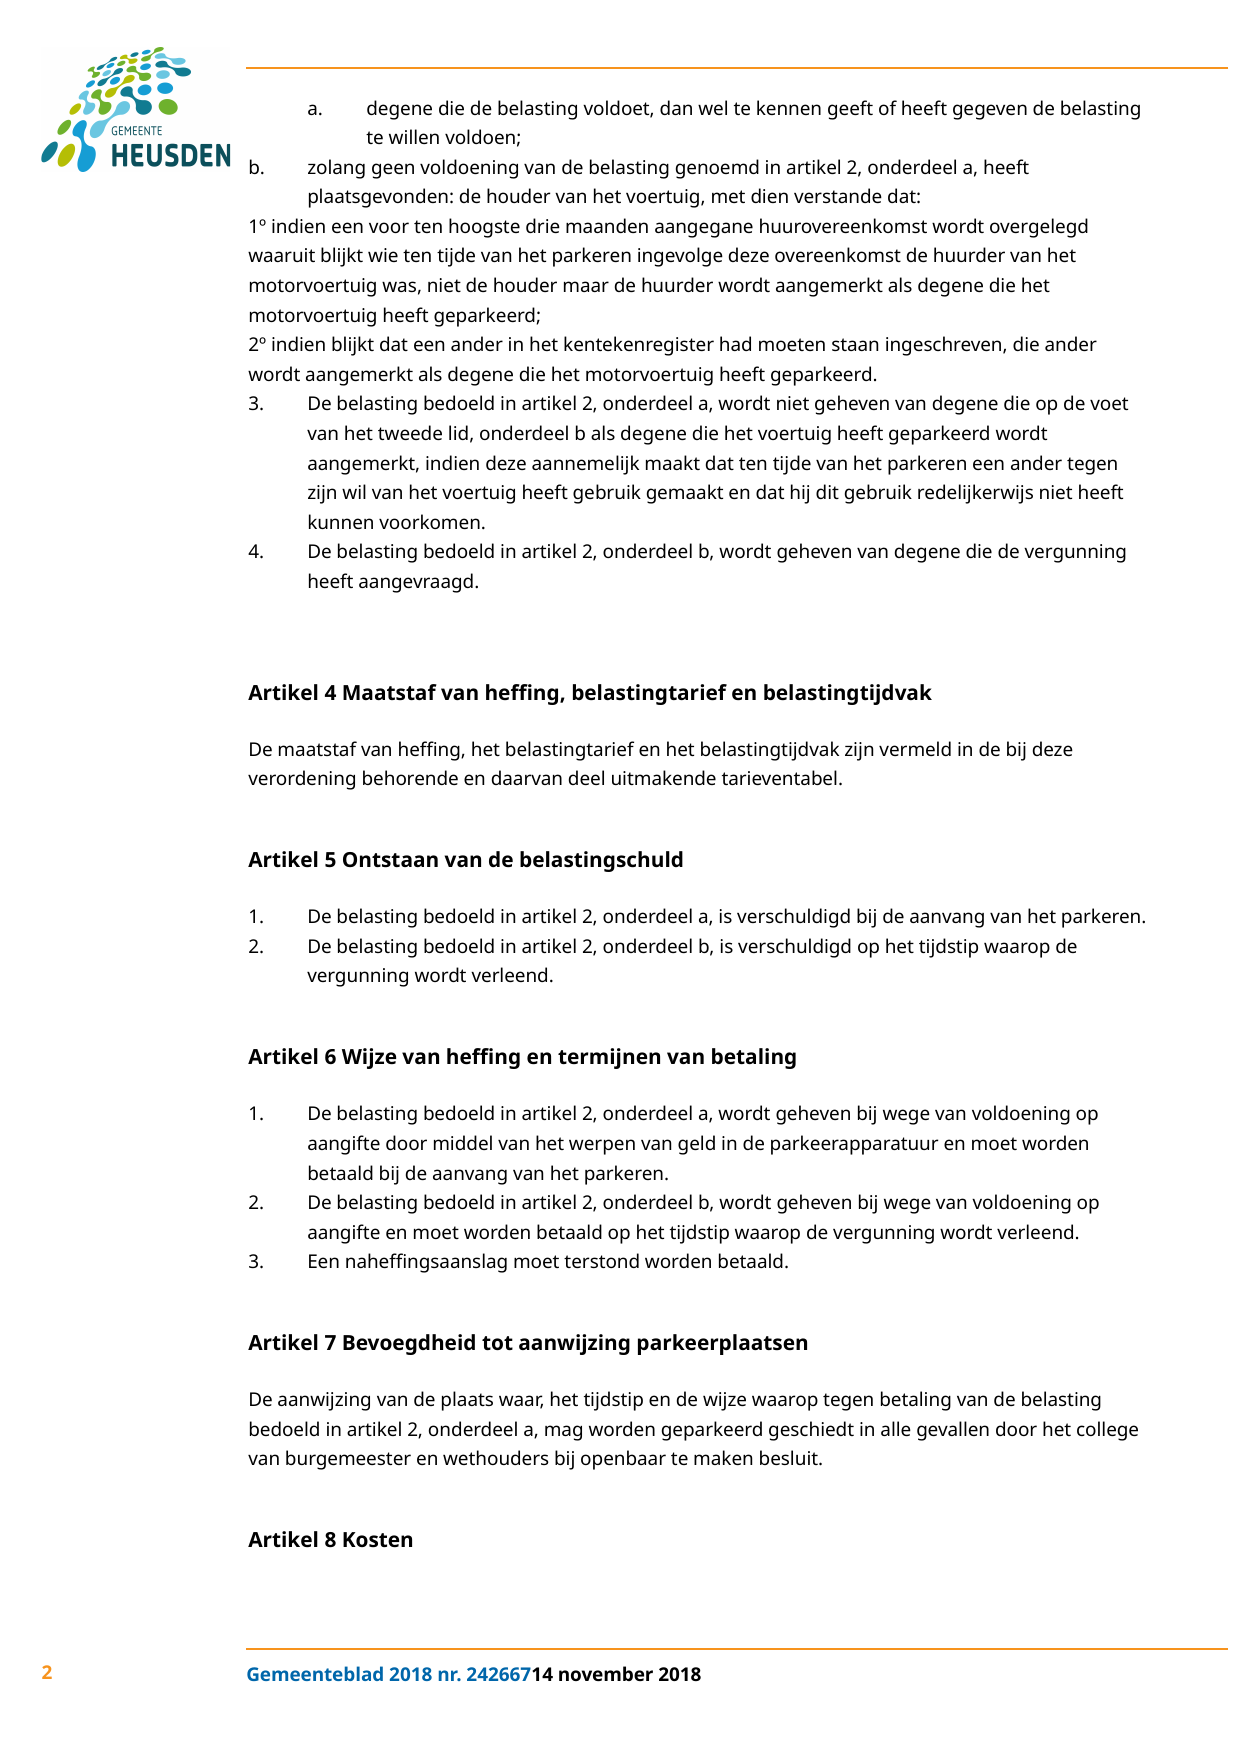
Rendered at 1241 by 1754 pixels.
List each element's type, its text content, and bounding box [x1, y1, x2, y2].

list degene die de belasting voldoet, dan wel te kennen geeft of heeft gegeven de belasting te willen voldoen; [307, 95, 1152, 150]
text De aanwijzing van de plaats waar, het tijdstip en de wijze waarop tegen betaling van de belasting bedoeld in artikel 2, onderdeel a, mag worden geparkeerd geschiedt in alle gevallen door het college van burgemeester en wethouders bij openbaar te maken besluit. [248, 1386, 1152, 1471]
list De belasting bedoeld in artikel 2, onderdeel a, wordt geheven bij wege van voldoening op aangifte door middel van het werpen van geld in de parkeerapparatuur en moet worden betaald bij de aanvang van het parkeren. [248, 1101, 1152, 1185]
text 2º indien blijkt dat een ander in het kentekenregister had moeten staan ingeschreven, die ander wordt aangemerkt als degene die het motorvoertuig heeft geparkeerd. [248, 331, 1152, 387]
picture [41, 47, 231, 172]
text Artikel 7 Bevoegdheid tot aanwijzing parkeerplaatsen [248, 1328, 1152, 1357]
text De maatstaf van heffing, het belastingtarief en het belastingtijdvak zijn vermeld in de bij deze verordening behorende en daarvan deel uitmakende tarieventabel. [248, 736, 1152, 791]
list De belasting bedoeld in artikel 2, onderdeel b, wordt geheven van degene die de vergunning heeft aangevraagd. [248, 538, 1152, 594]
text Artikel 4 Maatstaf van heffing, belastingtarief en belastingtijdvak [248, 678, 1152, 706]
text Artikel 5 Ontstaan van de belastingschuld [248, 845, 1152, 874]
list De belasting bedoeld in artikel 2, onderdeel a, wordt niet geheven van degene die op de voet van het tweede lid, onderdeel b als degene die het voertuig heeft geparkeerd wordt aangemerkt, indien deze aannemelijk maakt dat ten tijde van het parkeren een ander tegen zijn wil van het voertuig heeft gebruik gemaakt en dat hij dit gebruik redelijkerwijs niet heeft kunnen voorkomen. [248, 391, 1152, 535]
list Een naheffingsaanslag moet terstond worden betaald. [248, 1248, 1152, 1274]
text Artikel 6 Wijze van heffing en termijnen van betaling [248, 1042, 1152, 1071]
text 1º indien een voor ten hoogste drie maanden aangegane huurovereenkomst wordt overgelegd waaruit blijkt wie ten tijde van het parkeren ingevolge deze overeenkomst de huurder van het motorvoertuig was, niet de houder maar de huurder wordt aangemerkt als degene die het motorvoertuig heeft geparkeerd; [248, 213, 1152, 328]
list De belasting bedoeld in artikel 2, onderdeel b, is verschuldigd op het tijdstip waarop de vergunning wordt verleend. [248, 933, 1152, 988]
list De belasting bedoeld in artikel 2, onderdeel b, wordt geheven bij wege van voldoening op aangifte en moet worden betaald op het tijdstip waarop de vergunning wordt verleend. [248, 1189, 1152, 1244]
list zolang geen voldoening van de belasting genoemd in artikel 2, onderdeel a, heeft plaatsgevonden: de houder van het voertuig, met dien verstande dat: [248, 154, 1152, 209]
text Artikel 8 Kosten [248, 1526, 1152, 1554]
list De belasting bedoeld in artikel 2, onderdeel a, is verschuldigd bij de aanvang van het parkeren. [248, 903, 1152, 929]
